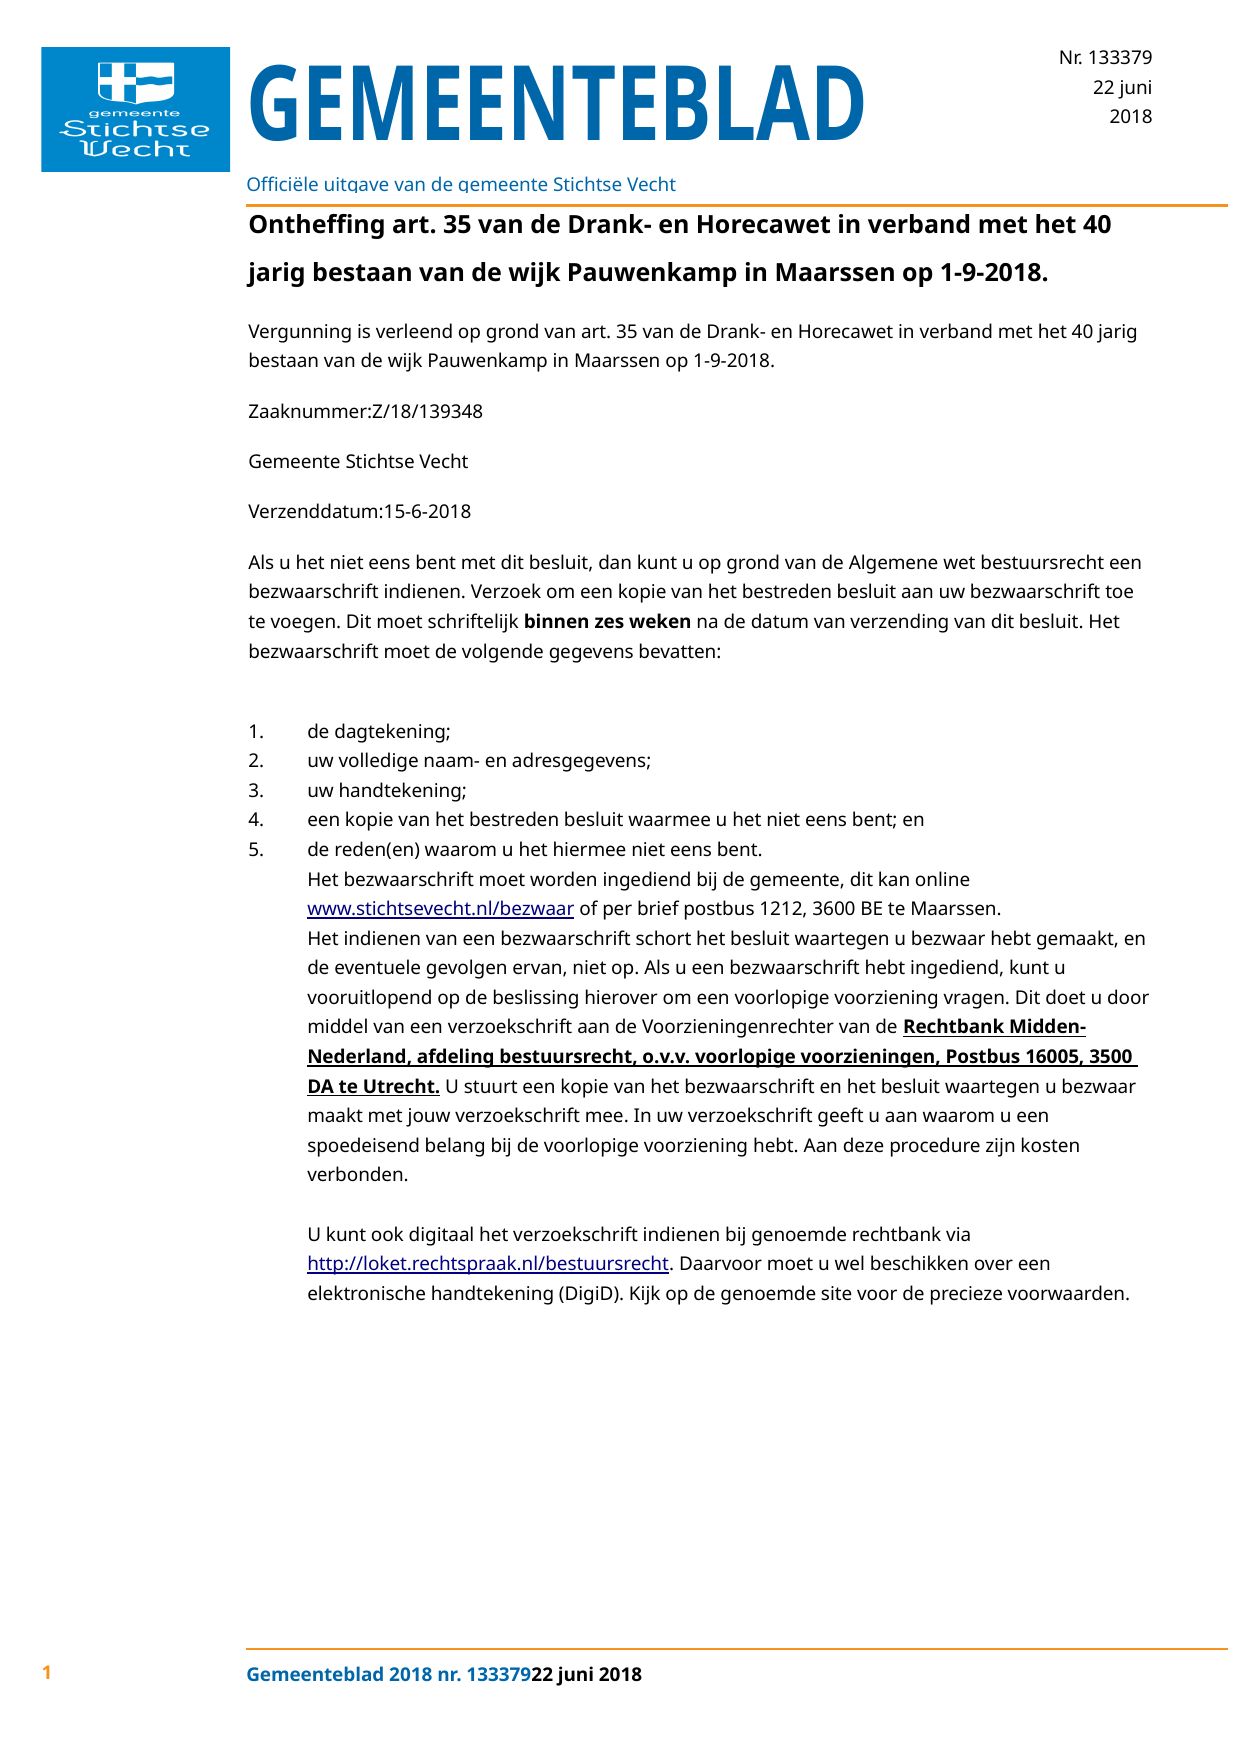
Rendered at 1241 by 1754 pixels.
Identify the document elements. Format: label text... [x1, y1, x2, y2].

list U kunt ook digitaal het verzoekschrift indienen bij genoemde rechtbank via http://loket.rechtspraak.nl/bestuursrecht. Daarvoor moet u wel beschikken over een elektronische handtekening (DigiD). Kijk op de genoemde site voor de precieze voorwaarden. [248, 1221, 1152, 1306]
list Het indienen van een bezwaarschrift schort het besluit waartegen u bezwaar hebt gemaakt, en de eventuele gevolgen ervan, niet op. Als u een bezwaarschrift hebt ingediend, kunt u vooruitlopend op de beslissing hierover om een voorlopige voorziening vragen. Dit doet u door middel van een verzoekschrift aan de Voorzieningenrechter van de Rechtbank Midden-Nederland, afdeling bestuursrecht, o.v.v. voorlopige voorzieningen, Postbus 16005, 3500 DA te Utrecht. U stuurt een kopie van het bezwaarschrift en het besluit waartegen u bezwaar maakt met jouw verzoekschrift mee. In uw verzoekschrift geeft u aan waarom u een spoedeisend belang bij de voorlopige voorziening hebt. Aan deze procedure zijn kosten verbonden. [248, 925, 1152, 1187]
text Vergunning is verleend op grond van art. 35 van de Drank- en Horecawet in verband met het 40 jarig bestaan van de wijk Pauwenkamp in Maarssen op 1-9-2018. [248, 318, 1152, 373]
list Het bezwaarschrift moet worden ingediend bij de gemeente, dit kan online www.stichtsevecht.nl/bezwaar of per brief postbus 1212, 3600 BE te Maarssen. [248, 866, 1152, 921]
text Verzenddatum:15-6-2018 [248, 499, 1152, 524]
list uw handtekening; [248, 777, 1152, 803]
picture [137, 63, 174, 103]
list de dagtekening; [248, 718, 1152, 744]
list een kopie van het bestreden besluit waarmee u het niet eens bent; en [248, 807, 1152, 832]
text Zaaknummer:Z/18/139348 [248, 398, 1152, 424]
picture [99, 63, 135, 101]
text Ontheffing art. 35 van de Drank- en Horecawet in verband met het 40 jarig bestaan van de wijk Pauwenkamp in Maarssen op 1-9-2018. [248, 207, 1152, 288]
text Gemeente Stichtse Vecht [248, 448, 1152, 474]
text Als u het niet eens bent met dit besluit, dan kunt u op grond van de Algemene wet bestuursrecht een bezwaarschrift indienen. Verzoek om een kopie van het bestreden besluit aan uw bezwaarschrift toe te voegen. Dit moet schriftelijk binnen zes weken na de datum van verzending van dit besluit. Het bezwaarschrift moet de volgende gegevens bevatten: [248, 549, 1152, 664]
list de reden(en) waarom u het hiermee niet eens bent. [248, 836, 1152, 862]
list uw volledige naam- en adresgegevens; [248, 747, 1152, 773]
